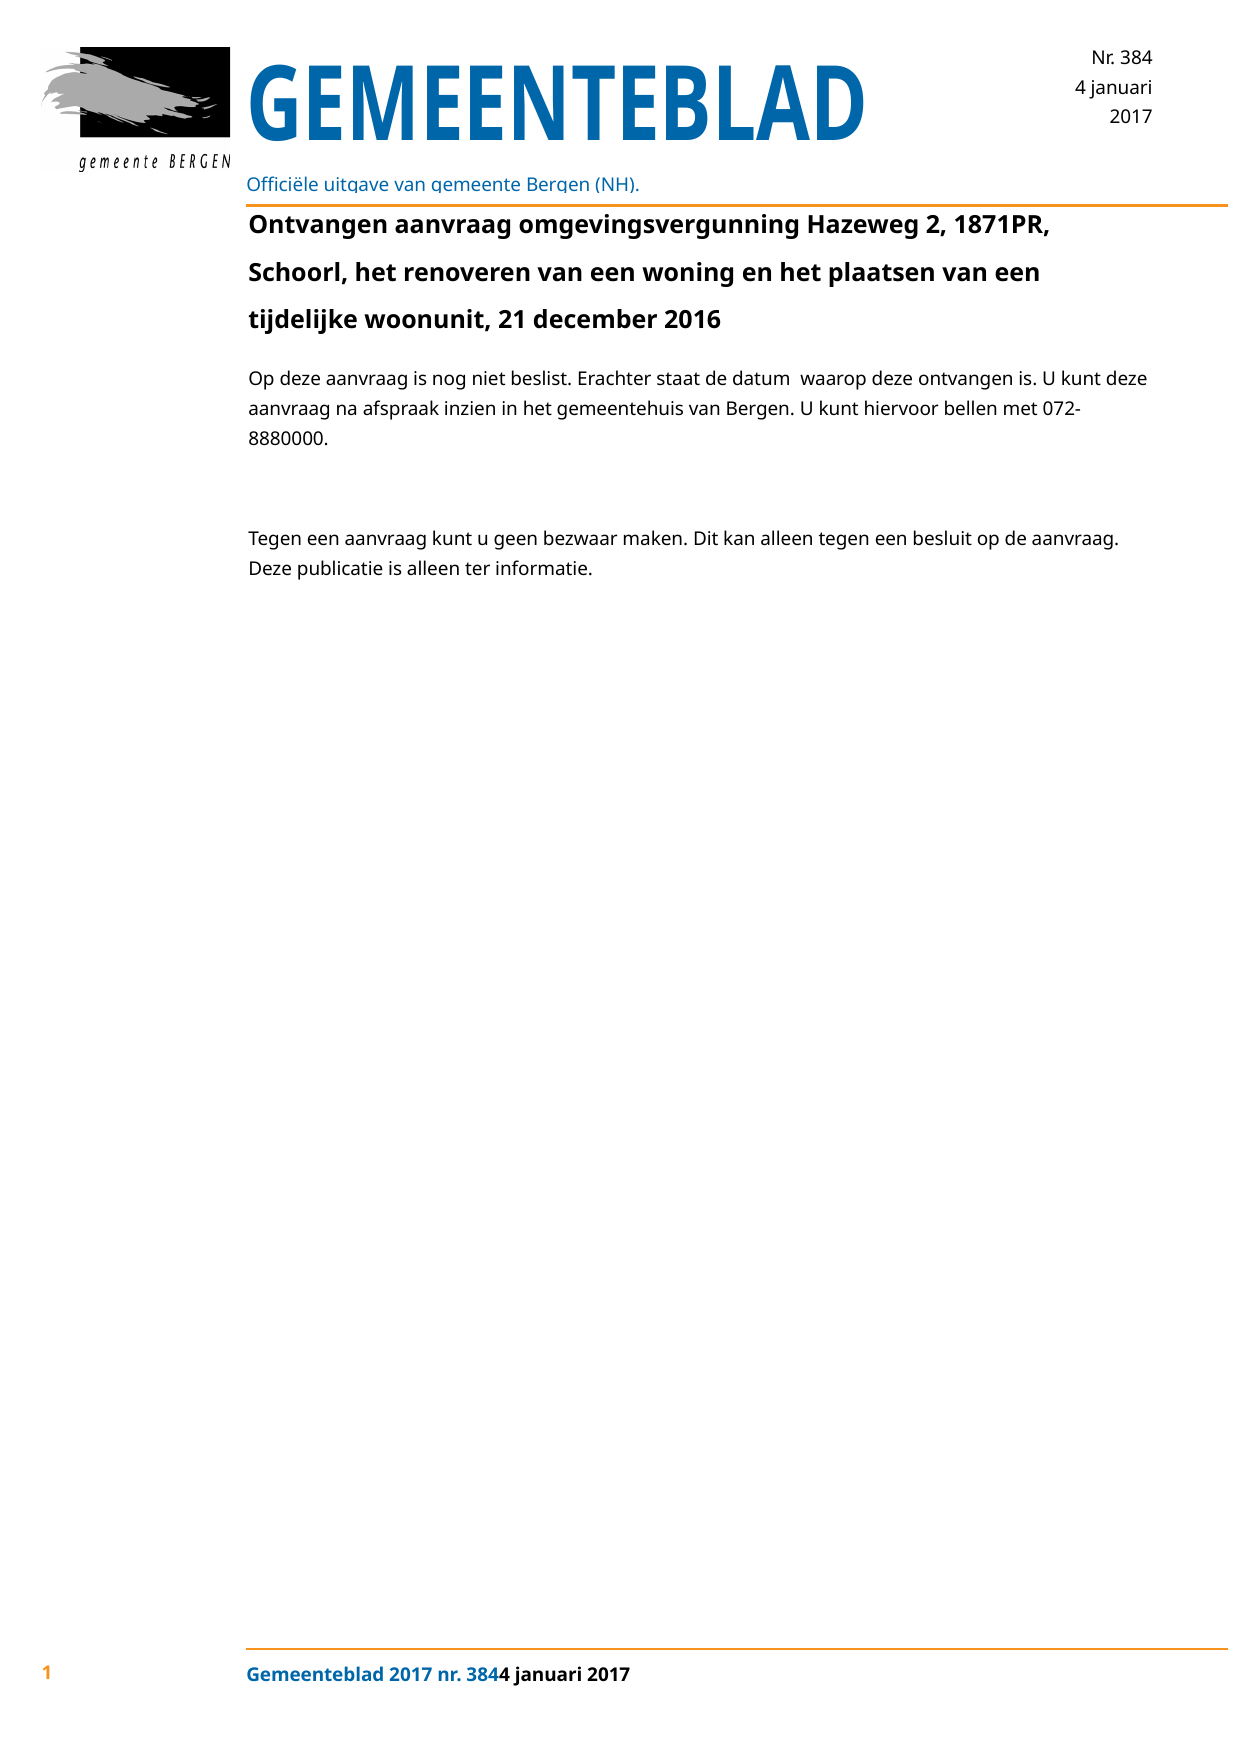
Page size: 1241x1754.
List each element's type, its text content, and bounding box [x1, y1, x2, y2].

picture [41, 47, 231, 172]
text Op deze aanvraag is nog niet beslist. Erachter staat de datum waarop deze ontvangen is. U kunt deze aanvraag na afspraak inzien in het gemeentehuis van Bergen. U kunt hiervoor bellen met 072-8880000. [248, 366, 1152, 450]
text Tegen een aanvraag kunt u geen bezwaar maken. Dit kan alleen tegen een besluit op de aanvraag. Deze publicatie is alleen ter informatie. [248, 526, 1152, 581]
text Ontvangen aanvraag omgevingsvergunning Hazeweg 2, 1871PR, Schoorl, het renoveren van een woning en het plaatsen van een tijdelijke woonunit, 21 december 2016 [248, 207, 1152, 336]
